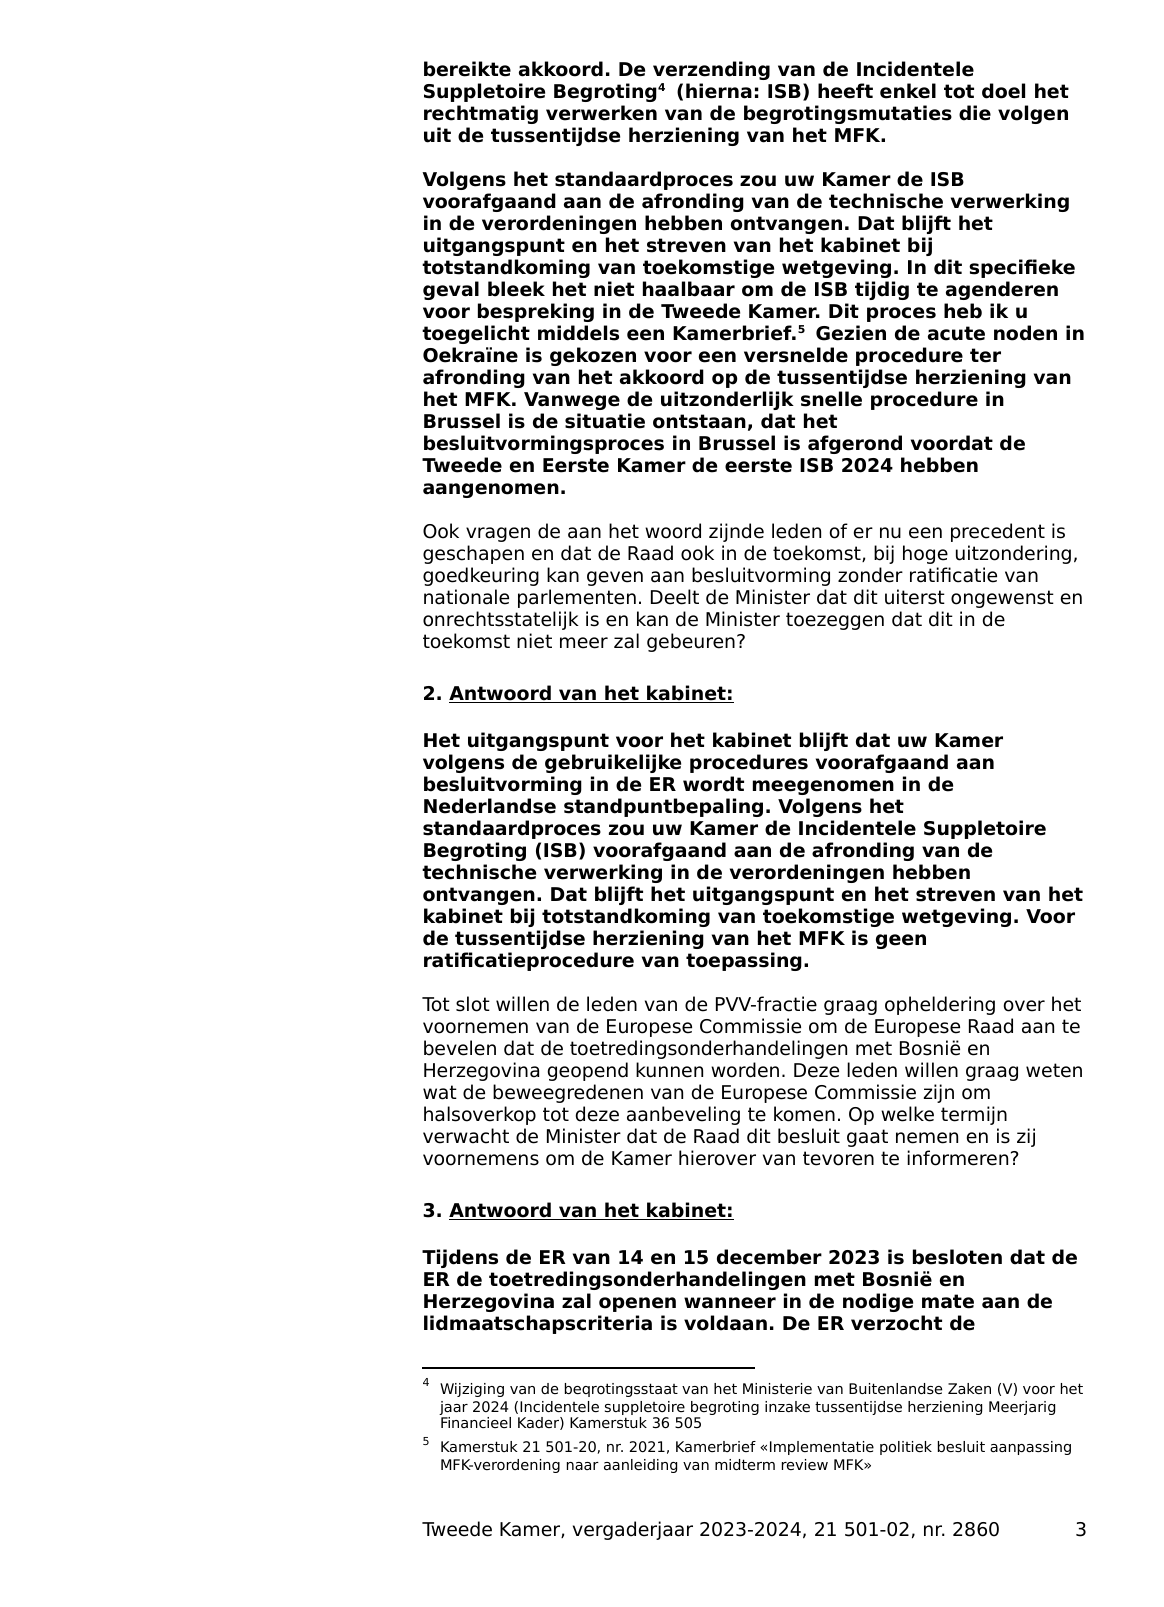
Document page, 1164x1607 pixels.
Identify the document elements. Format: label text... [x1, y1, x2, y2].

subtitle 3. Antwoord van het kabinet: [422, 1200, 1087, 1222]
text Kamerstuk 21 501-20, nr. 2021, Kamerbrief «Implementatie politiek besluit aanpassing MFK-verordening naar aanleiding van midterm review MFK» [422, 1435, 1087, 1474]
text Tijdens de ER van 14 en 15 december 2023 is besloten dat de ER de toetredingsonderhandelingen met Bosnië en Herzegovina zal openen wanneer in de nodige mate aan de lidmaatschapscriteria is voldaan. De ER verzocht de [422, 1247, 1087, 1334]
text Tot slot willen de leden van de PVV-fractie graag opheldering over het voornemen van de Europese Commissie om de Europese Raad aan te bevelen dat de toetredingsonderhandelingen met Bosnië en Herzegovina geopend kunnen worden. Deze leden willen graag weten wat de beweegredenen van de Europese Commissie zijn om halsoverkop tot deze aanbeveling te komen. Op welke termijn verwacht de Minister dat de Raad dit besluit gaat nemen en is zij voornemens om de Kamer hierover van tevoren te informeren? [422, 994, 1087, 1170]
subtitle 2. Antwoord van het kabinet: [422, 683, 1087, 705]
text Ook vragen de aan het woord zijnde leden of er nu een precedent is geschapen en dat de Raad ook in de toekomst, bij hoge uitzondering, goedkeuring kan geven aan besluitvorming zonder ratificatie van nationale parlementen. Deelt de Minister dat dit uiterst ongewenst en onrechtsstatelijk is en kan de Minister toezeggen dat dit in de toekomst niet meer zal gebeuren? [422, 521, 1087, 653]
text Volgens het standaardproces zou uw Kamer de ISB voorafgaand aan de afronding van de technische verwerking in de verordeningen hebben ontvangen. Dat blijft het uitgangspunt en het streven van het kabinet bij totstandkoming van toekomstige wetgeving. In dit specifieke geval bleek het niet haalbaar om de ISB tijdig te agenderen voor bespreking in de Tweede Kamer. Dit proces heb ik u toegelicht middels een Kamerbrief. Gezien de acute noden in Oekraïne is gekozen voor een versnelde procedure ter afronding van het akkoord op de tussentijdse herziening van het MFK. Vanwege de uitzonderlijk snelle procedure in Brussel is de situatie ontstaan, dat het besluitvormingsproces in Brussel is afgerond voordat de Tweede en Eerste Kamer de eerste ISB 2024 hebben aangenomen. [422, 169, 1087, 499]
text Het uitgangspunt voor het kabinet blijft dat uw Kamer volgens de gebruikelijke procedures voorafgaand aan besluitvorming in de ER wordt meegenomen in de Nederlandse standpuntbepaling. Volgens het standaardproces zou uw Kamer de Incidentele Suppletoire Begroting (ISB) voorafgaand aan de afronding van de technische verwerking in de verordeningen hebben ontvangen. Dat blijft het uitgangspunt en het streven van het kabinet bij totstandkoming van toekomstige wetgeving. Voor de tussentijdse herziening van het MFK is geen ratificatieprocedure van toepassing. [422, 730, 1087, 972]
text bereikte akkoord. De verzending van de Incidentele Suppletoire Begroting (hierna: ISB) heeft enkel tot doel het rechtmatig verwerken van de begrotingsmutaties die volgen uit de tussentijdse herziening van het MFK. [422, 59, 1087, 147]
text Wijziging van de beqrotingsstaat van het Ministerie van Buitenlandse Zaken (V) voor het jaar 2024 (Incidentele suppletoire begroting inzake tussentijdse herziening Meerjarig Financieel Kader) Kamerstuk 36 505 [422, 1377, 1087, 1432]
